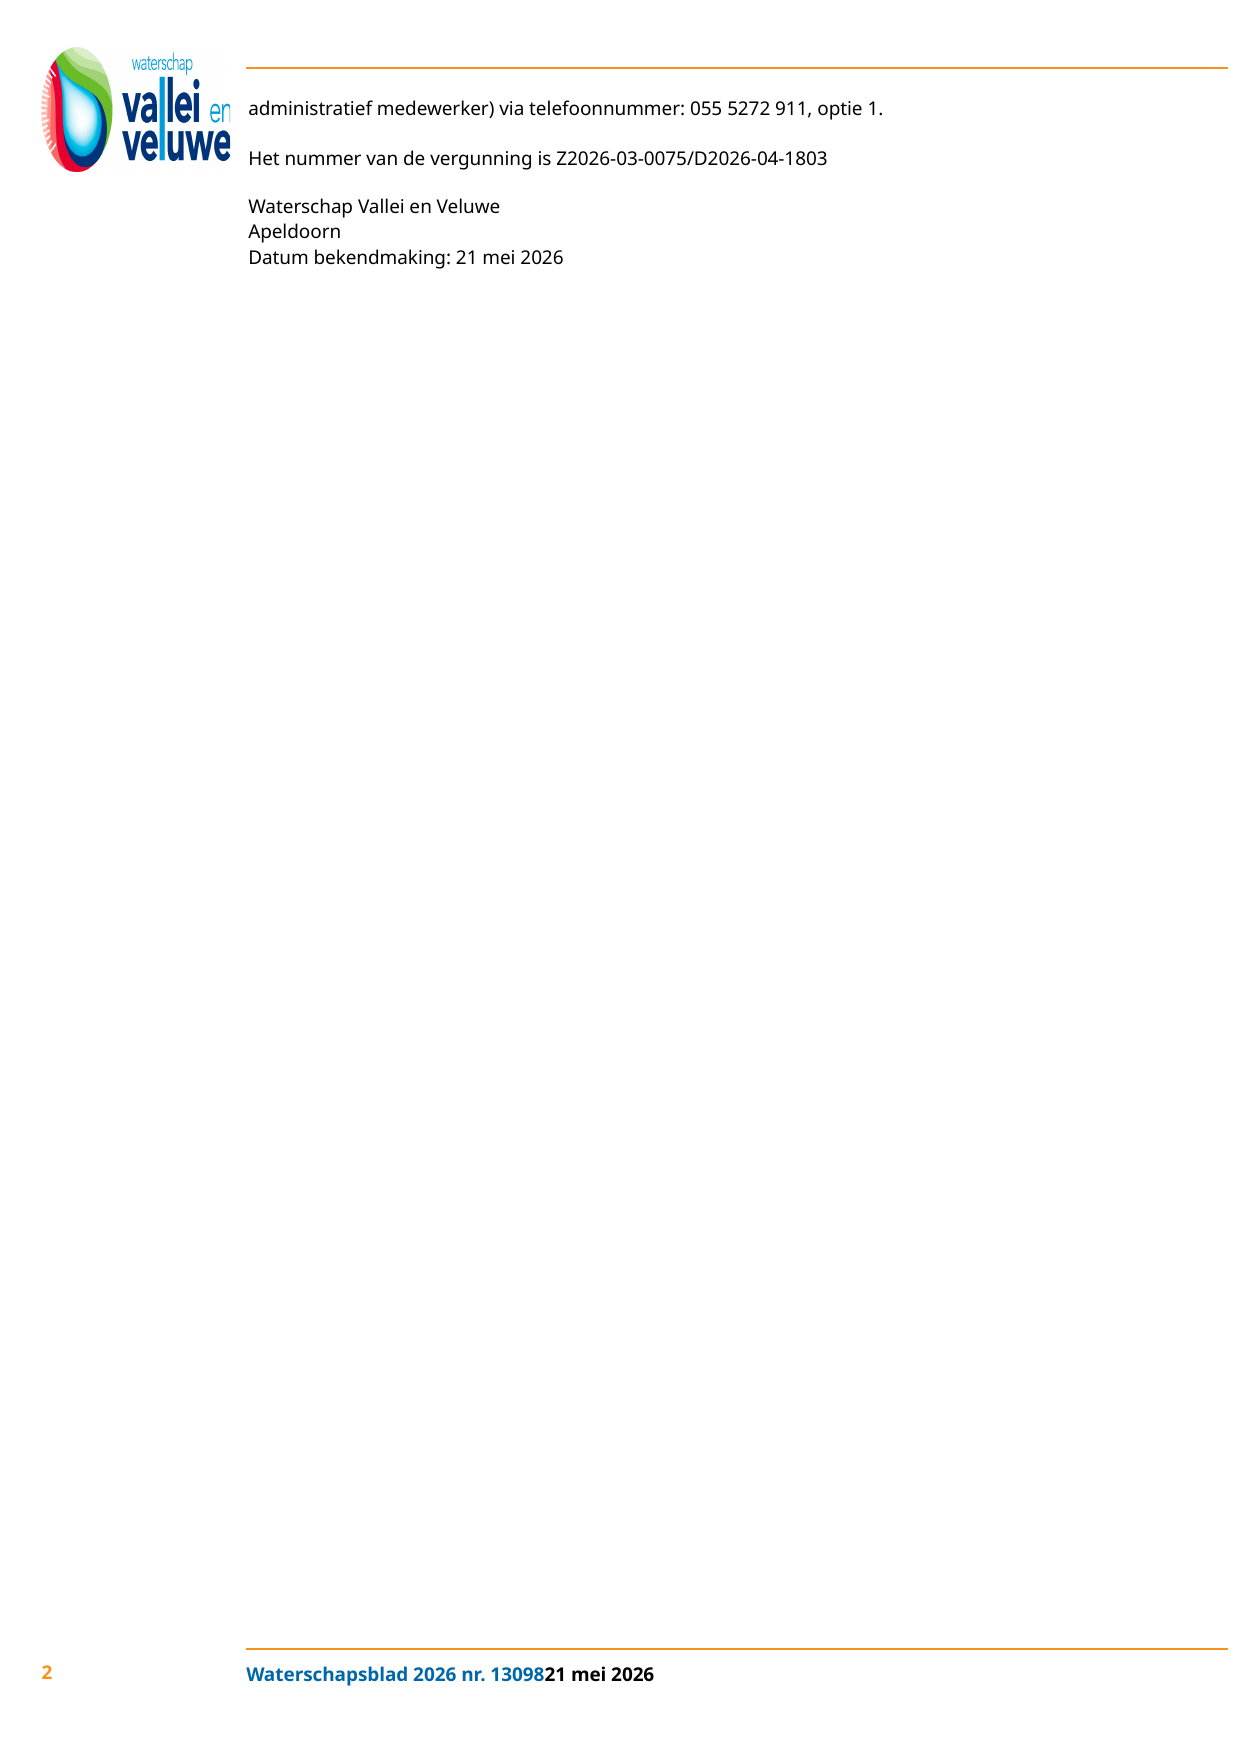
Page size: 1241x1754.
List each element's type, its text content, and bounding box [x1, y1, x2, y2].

text administratief medewerker) via telefoonnummer: 055 5272 911, optie 1. [248, 95, 1152, 121]
text Waterschap Vallei en Veluwe [248, 193, 1152, 219]
text Het nummer van de vergunning is Z2026-03-0075/D2026-04-1803 [248, 145, 1152, 171]
picture [41, 47, 231, 172]
text Apeldoorn [248, 219, 1152, 244]
text Datum bekendmaking: 21 mei 2026 [248, 244, 1152, 270]
